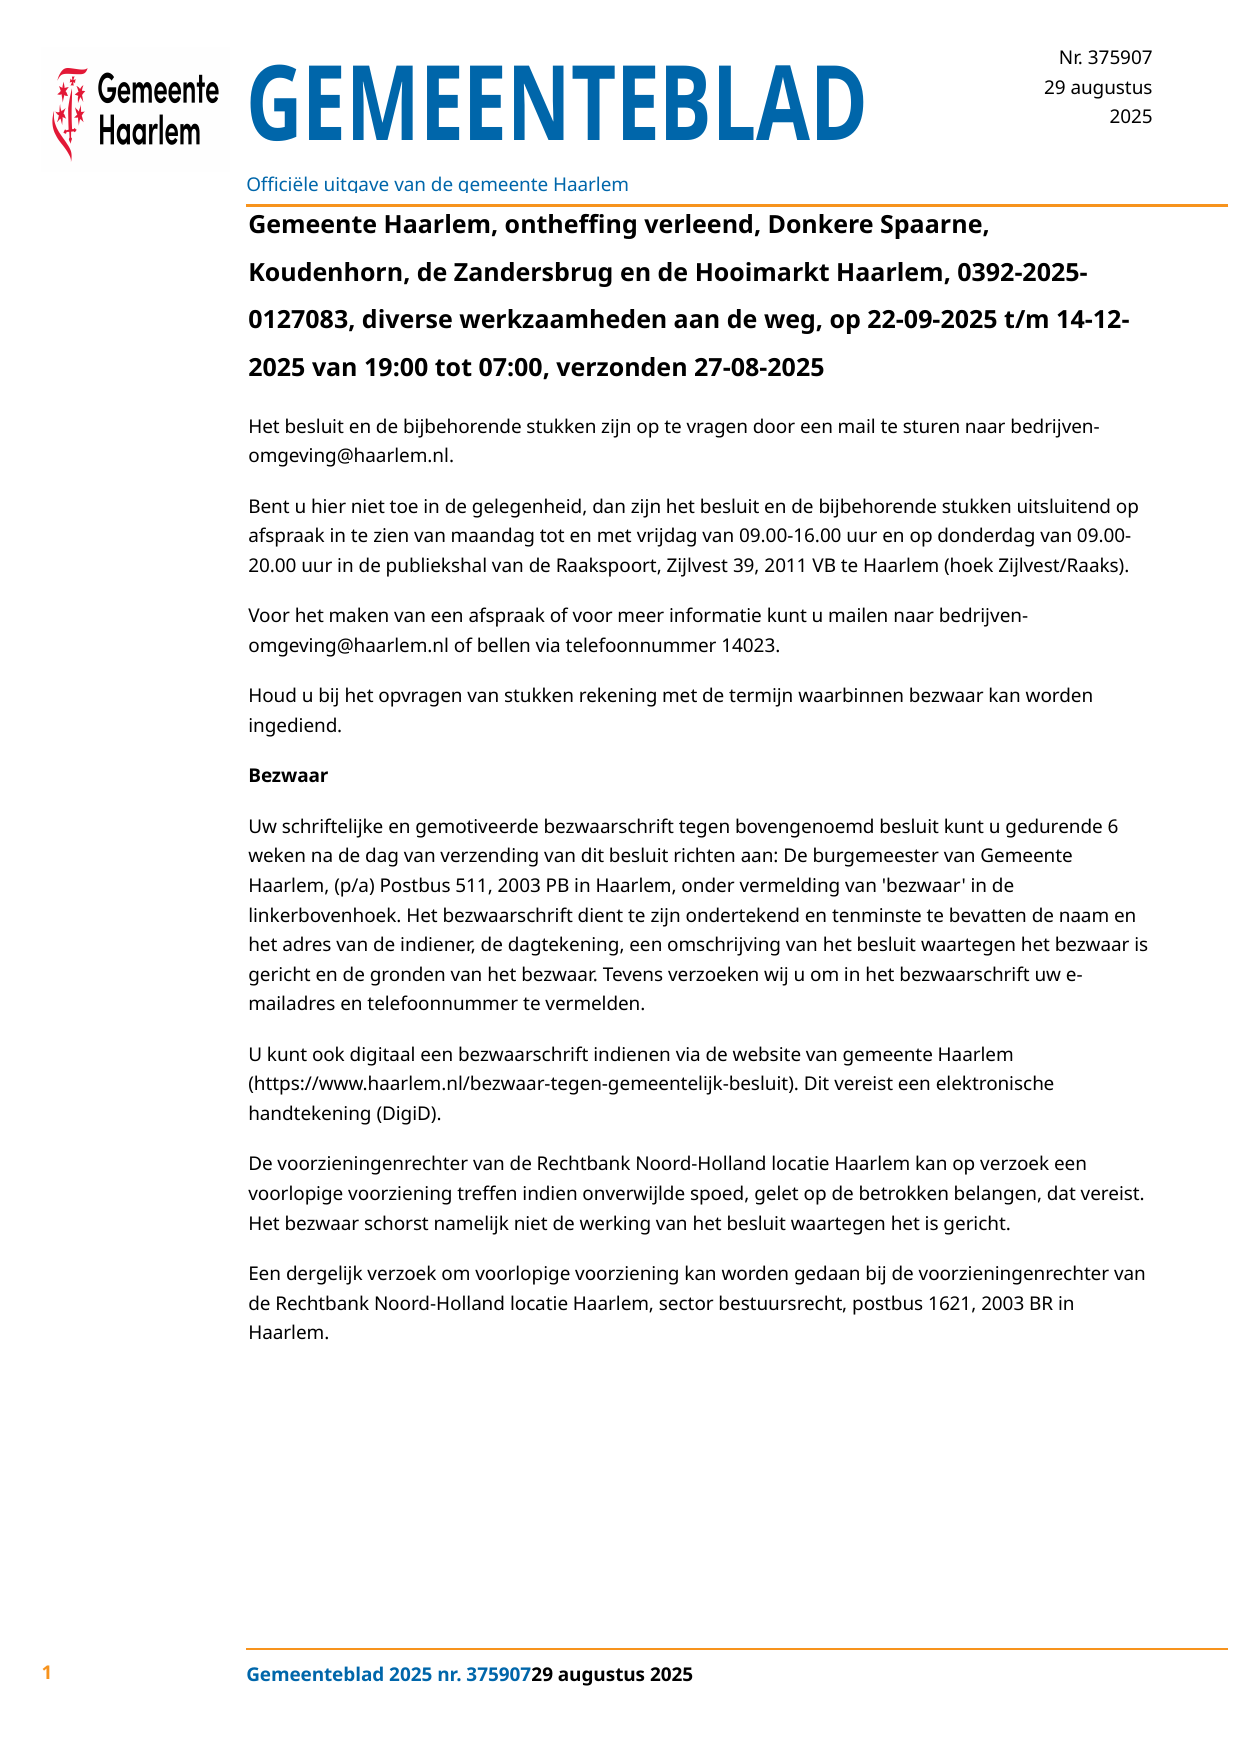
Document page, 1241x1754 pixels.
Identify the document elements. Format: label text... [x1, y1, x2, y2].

text Uw schriftelijke en gemotiveerde bezwaarschrift tegen bovengenoemd besluit kunt u gedurende 6 weken na de dag van verzending van dit besluit richten aan: De burgemeester van Gemeente Haarlem, (p/a) Postbus 511, 2003 PB in Haarlem, onder vermelding van 'bezwaar' in de linkerbovenhoek. Het bezwaarschrift dient te zijn ondertekend en tenminste te bevatten de naam en het adres van de indiener, de dagtekening, een omschrijving van het besluit waartegen het bezwaar is gericht en de gronden van het bezwaar. Tevens verzoeken wij u om in het bezwaarschrift uw e-mailadres en telefoonnummer te vermelden. [248, 813, 1152, 1016]
text Gemeente Haarlem, ontheffing verleend, Donkere Spaarne, Koudenhorn, de Zandersbrug en de Hooimarkt Haarlem, 0392-2025-0127083, diverse werkzaamheden aan de weg, op 22-09-2025 t/m 14-12-2025 van 19:00 tot 07:00, verzonden 27-08-2025 [248, 207, 1152, 384]
text Bent u hier niet toe in de gelegenheid, dan zijn het besluit en de bijbehorende stukken uitsluitend op afspraak in te zien van maandag tot en met vrijdag van 09.00-16.00 uur en op donderdag van 09.00-20.00 uur in de publiekshal van de Raakspoort, Zijlvest 39, 2011 VB te Haarlem (hoek Zijlvest/Raaks). [248, 493, 1152, 578]
text Houd u bij het opvragen van stukken rekening met de termijn waarbinnen bezwaar kan worden ingediend. [248, 683, 1152, 738]
text De voorzieningenrechter van de Rechtbank Noord-Holland locatie Haarlem kan op verzoek een voorlopige voorziening treffen indien onverwijlde spoed, gelet op de betrokken belangen, dat vereist. Het bezwaar schorst namelijk niet de werking van het besluit waartegen het is gericht. [248, 1151, 1152, 1236]
text Voor het maken van een afspraak of voor meer informatie kunt u mailen naar bedrijven-omgeving@haarlem.nl of bellen via telefoonnummer 14023. [248, 603, 1152, 658]
text Het besluit en de bijbehorende stukken zijn op te vragen door een mail te sturen naar bedrijven-omgeving@haarlem.nl. [248, 413, 1152, 468]
picture [41, 47, 231, 172]
text Bezwaar [248, 763, 1152, 788]
text Een dergelijk verzoek om voorlopige voorziening kan worden gedaan bij de voorzieningenrechter van de Rechtbank Noord-Holland locatie Haarlem, sector bestuursrecht, postbus 1621, 2003 BR in Haarlem. [248, 1260, 1152, 1345]
text U kunt ook digitaal een bezwaarschrift indienen via de website van gemeente Haarlem (https://www.haarlem.nl/bezwaar-tegen-gemeentelijk-besluit). Dit vereist een elektronische handtekening (DigiD). [248, 1041, 1152, 1126]
